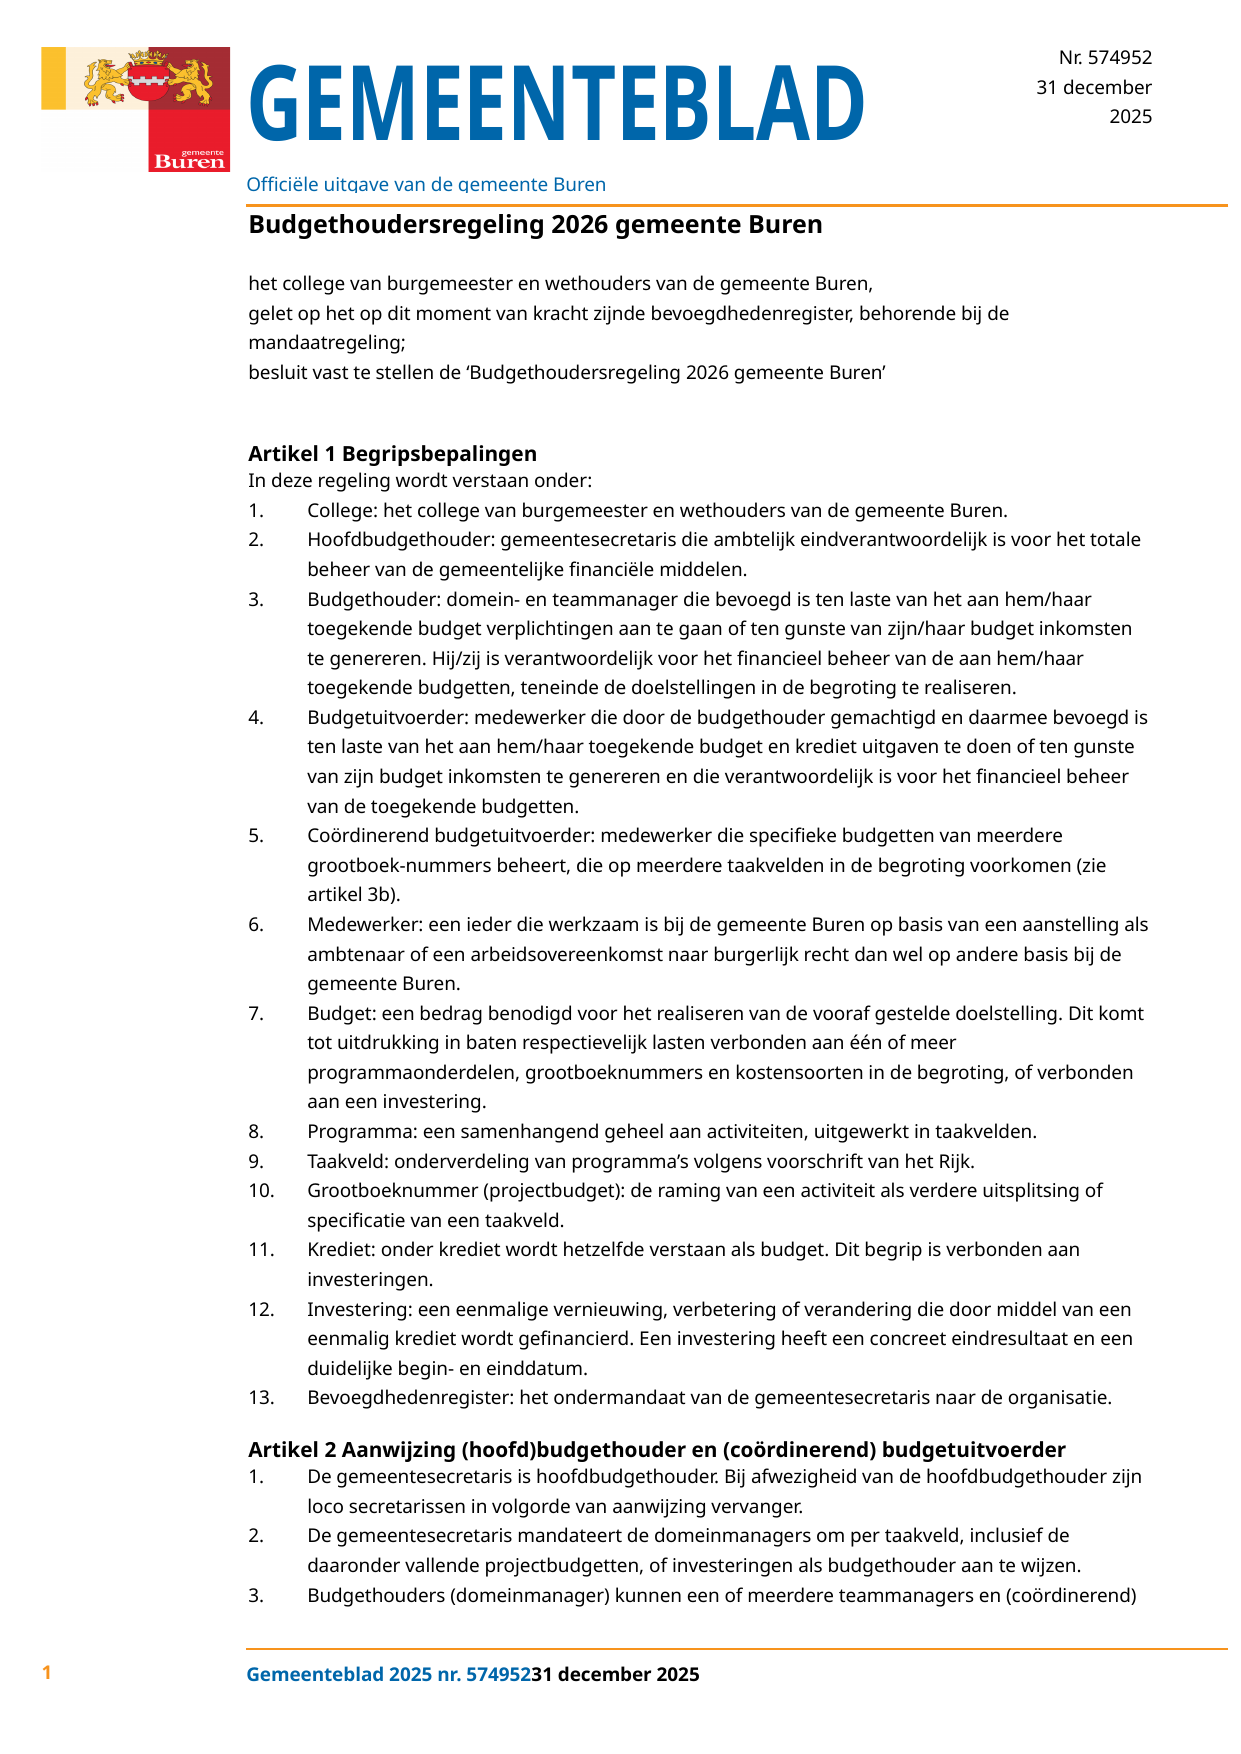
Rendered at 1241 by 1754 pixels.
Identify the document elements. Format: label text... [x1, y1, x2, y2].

list De gemeentesecretaris is hoofdbudgethouder. Bij afwezigheid van de hoofdbudgethouder zijn loco secretarissen in volgorde van aanwijzing vervanger. [248, 1463, 1152, 1519]
list Krediet: onder krediet wordt hetzelfde verstaan als budget. Dit begrip is verbonden aan investeringen. [248, 1237, 1152, 1292]
text gelet op het op dit moment van kracht zijnde bevoegdhedenregister, behorende bij de mandaatregeling; [248, 300, 1152, 355]
picture [41, 47, 231, 172]
list Bevoegdhedenregister: het ondermandaat van de gemeentesecretaris naar de organisatie. [248, 1384, 1152, 1410]
list Budgetuitvoerder: medewerker die door de budgethouder gemachtigd en daarmee bevoegd is ten laste van het aan hem/haar toegekende budget en krediet uitgaven te doen of ten gunste van zijn budget inkomsten te genereren en die verantwoordelijk is voor het financieel beheer van de toegekende budgetten. [248, 704, 1152, 819]
list Taakveld: onderverdeling van programma’s volgens voorschrift van het Rijk. [248, 1148, 1152, 1174]
list Budgethouder: domein- en teammanager die bevoegd is ten laste van het aan hem/haar toegekende budget verplichtingen aan te gaan of ten gunste van zijn/haar budget inkomsten te genereren. Hij/zij is verantwoordelijk voor het financieel beheer van de aan hem/haar toegekende budgetten, teneinde de doelstellingen in de begroting te realiseren. [248, 586, 1152, 700]
text het college van burgemeester en wethouders van de gemeente Buren, [248, 270, 1152, 296]
list Budget: een bedrag benodigd voor het realiseren van de vooraf gestelde doelstelling. Dit komt tot uitdrukking in baten respectievelijk lasten verbonden aan één of meer programmaonderdelen, grootboeknummers en kostensoorten in de begroting, of verbonden aan een investering. [248, 1000, 1152, 1114]
list Grootboeknummer (projectbudget): de raming van een activiteit als verdere uitsplitsing of specificatie van een taakveld. [248, 1177, 1152, 1233]
text Budgethoudersregeling 2026 gemeente Buren [248, 207, 1152, 241]
list Programma: een samenhangend geheel aan activiteiten, uitgewerkt in taakvelden. [248, 1118, 1152, 1144]
list Investering: een eenmalige vernieuwing, verbetering of verandering die door middel van een eenmalig krediet wordt gefinancierd. Een investering heeft een concreet eindresultaat en een duidelijke begin- en einddatum. [248, 1296, 1152, 1381]
text Artikel 1 Begripsbepalingen [248, 439, 1152, 467]
list Coördinerend budgetuitvoerder: medewerker die specifieke budgetten van meerdere grootboek-nummers beheert, die op meerdere taakvelden in de begroting voorkomen (zie artikel 3b). [248, 822, 1152, 907]
list Budgethouders (domeinmanager) kunnen een of meerdere teammanagers en (coördinerend) [248, 1582, 1152, 1607]
list College: het college van burgemeester en wethouders van de gemeente Buren. [248, 497, 1152, 523]
list Medewerker: een ieder die werkzaam is bij de gemeente Buren op basis van een aanstelling als ambtenaar of een arbeidsovereenkomst naar burgerlijk recht dan wel op andere basis bij de gemeente Buren. [248, 911, 1152, 996]
text In deze regeling wordt verstaan onder: [248, 467, 1152, 493]
list Hoofdbudgethouder: gemeentesecretaris die ambtelijk eindverantwoordelijk is voor het totale beheer van de gemeentelijke financiële middelen. [248, 527, 1152, 582]
list De gemeentesecretaris mandateert de domeinmanagers om per taakveld, inclusief de daaronder vallende projectbudgetten, of investeringen als budgethouder aan te wijzen. [248, 1523, 1152, 1578]
text besluit vast te stellen de ‘Budgethoudersregeling 2026 gemeente Buren’ [248, 359, 1152, 385]
text Artikel 2 Aanwijzing (hoofd)budgethouder en (coördinerend) budgetuitvoerder [248, 1435, 1152, 1463]
